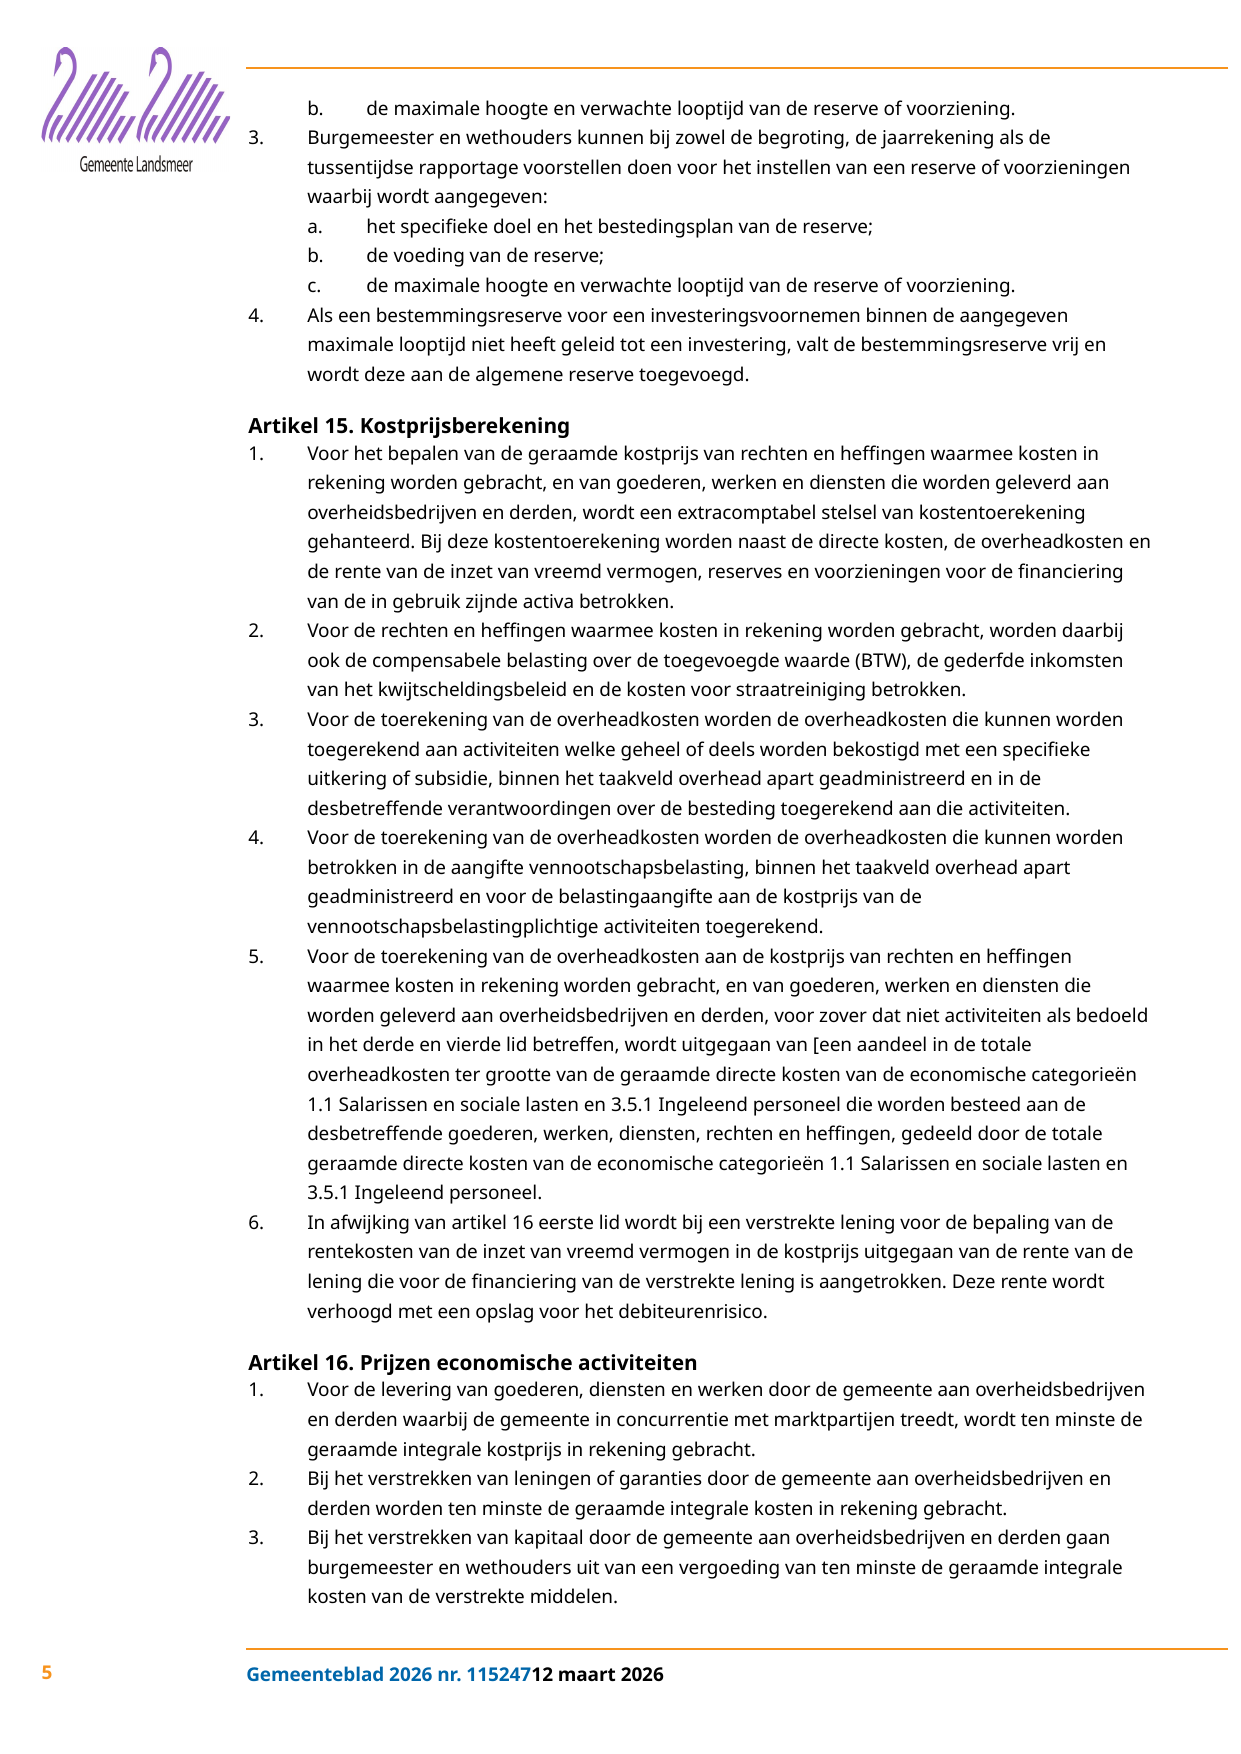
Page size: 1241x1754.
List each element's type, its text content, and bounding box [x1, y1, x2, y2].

list Bij het verstrekken van leningen of garanties door de gemeente aan overheidsbedrijven en derden worden ten minste de geraamde integrale kosten in rekening gebracht. [248, 1465, 1152, 1521]
text Artikel 15. Kostprijsberekening [248, 411, 1152, 440]
list Voor de toerekening van de overheadkosten worden de overheadkosten die kunnen worden betrokken in de aangifte vennootschapsbelasting, binnen het taakveld overhead apart geadministreerd en voor de belastingaangifte aan de kostprijs van de vennootschapsbelastingplichtige activiteiten toegerekend. [248, 824, 1152, 939]
list Voor de toerekening van de overheadkosten aan de kostprijs van rechten en heffingen waarmee kosten in rekening worden gebracht, en van goederen, werken en diensten die worden geleverd aan overheidsbedrijven en derden, voor zover dat niet activiteiten als bedoeld in het derde en vierde lid betreffen, wordt uitgegaan van [een aandeel in de totale overheadkosten ter grootte van de geraamde directe kosten van de economische categorieën 1.1 Salarissen en sociale lasten en 3.5.1 Ingeleend personeel die worden besteed aan de desbetreffende goederen, werken, diensten, rechten en heffingen, gedeeld door de totale geraamde directe kosten van de economische categorieën 1.1 Salarissen en sociale lasten en 3.5.1 Ingeleend personeel. [248, 943, 1152, 1205]
picture [41, 47, 231, 172]
list Burgemeester en wethouders kunnen bij zowel de begroting, de jaarrekening als de tussentijdse rapportage voorstellen doen voor het instellen van een reserve of voorzieningen waarbij wordt aangegeven: [248, 124, 1152, 209]
list de maximale hoogte en verwachte looptijd van de reserve of voorziening. [307, 95, 1152, 121]
text Artikel 16. Prijzen economische activiteiten [248, 1348, 1152, 1377]
list Voor de toerekening van de overheadkosten worden de overheadkosten die kunnen worden toegerekend aan activiteiten welke geheel of deels worden bekostigd met een specifieke uitkering of subsidie, binnen het taakveld overhead apart geadministreerd en in de desbetreffende verantwoordingen over de besteding toegerekend aan die activiteiten. [248, 706, 1152, 821]
list Als een bestemmingsreserve voor een investeringsvoornemen binnen de aangegeven maximale looptijd niet heeft geleid tot een investering, valt de bestemmingsreserve vrij en wordt deze aan de algemene reserve toegevoegd. [248, 302, 1152, 387]
list de voeding van de reserve; [307, 243, 1152, 268]
list In afwijking van artikel 16 eerste lid wordt bij een verstrekte lening voor de bepaling van de rentekosten van de inzet van vreemd vermogen in de kostprijs uitgegaan van de rente van de lening die voor de financiering van de verstrekte lening is aangetrokken. Deze rente wordt verhoogd met een opslag voor het debiteurenrisico. [248, 1209, 1152, 1323]
list de maximale hoogte en verwachte looptijd van de reserve of voorziening. [307, 272, 1152, 298]
list Voor het bepalen van de geraamde kostprijs van rechten en heffingen waarmee kosten in rekening worden gebracht, en van goederen, werken en diensten die worden geleverd aan overheidsbedrijven en derden, wordt een extracomptabel stelsel van kostentoerekening gehanteerd. Bij deze kostentoerekening worden naast de directe kosten, de overheadkosten en de rente van de inzet van vreemd vermogen, reserves en voorzieningen voor de financiering van de in gebruik zijnde activa betrokken. [248, 440, 1152, 613]
list Voor de rechten en heffingen waarmee kosten in rekening worden gebracht, worden daarbij ook de compensabele belasting over de toegevoegde waarde (BTW), de gederfde inkomsten van het kwijtscheldingsbeleid en de kosten voor straatreiniging betrokken. [248, 617, 1152, 702]
list Voor de levering van goederen, diensten en werken door de gemeente aan overheidsbedrijven en derden waarbij de gemeente in concurrentie met marktpartijen treedt, wordt ten minste de geraamde integrale kostprijs in rekening gebracht. [248, 1377, 1152, 1462]
list het specifieke doel en het bestedingsplan van de reserve; [307, 213, 1152, 239]
list Bij het verstrekken van kapitaal door de gemeente aan overheidsbedrijven en derden gaan burgemeester en wethouders uit van een vergoeding van ten minste de geraamde integrale kosten van de verstrekte middelen. [248, 1524, 1152, 1609]
